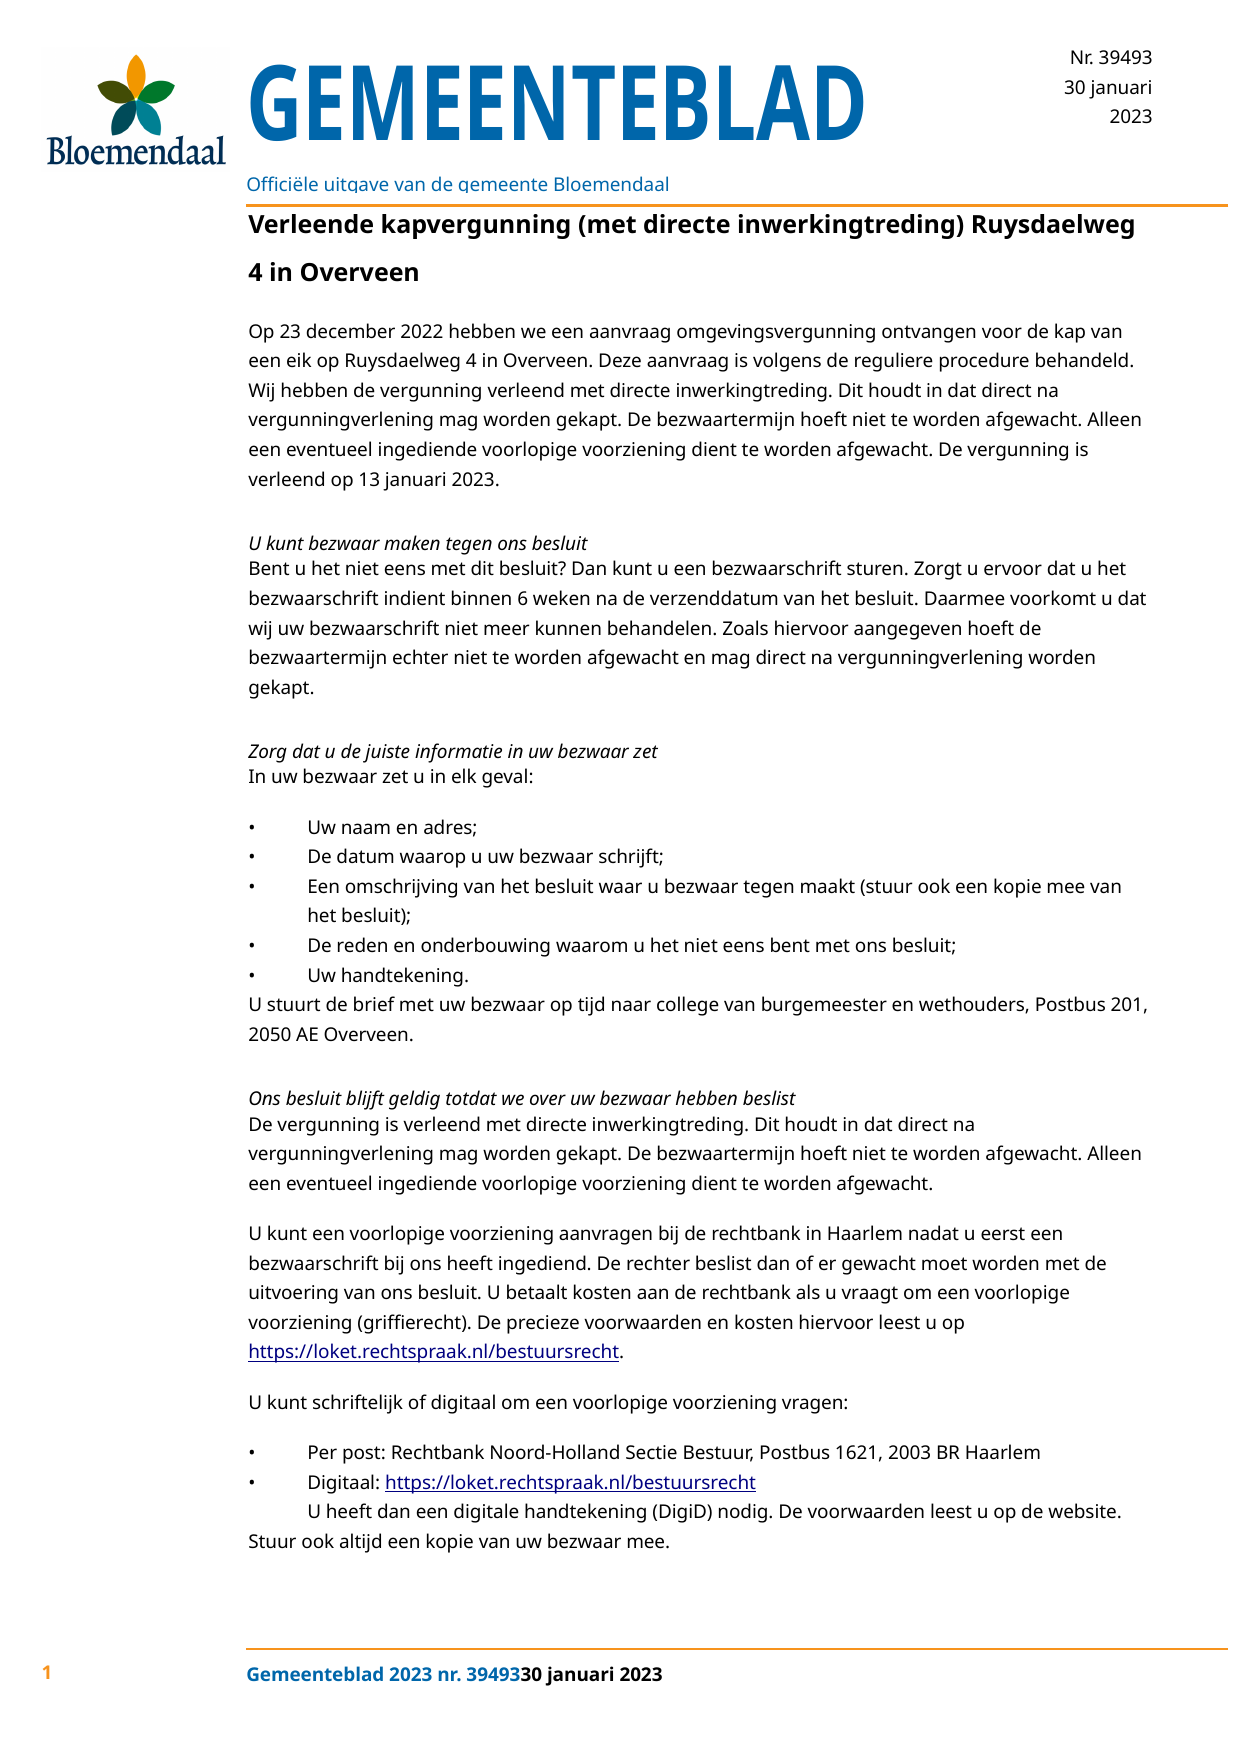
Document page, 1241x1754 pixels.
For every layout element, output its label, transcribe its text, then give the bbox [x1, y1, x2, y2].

text In uw bezwaar zet u in elk geval: [248, 763, 1152, 789]
text U kunt een voorlopige voorziening aanvragen bij de rechtbank in Haarlem nadat u eerst een bezwaarschrift bij ons heeft ingediend. De rechter beslist dan of er gewacht moet worden met de uitvoering van ons besluit. U betaalt kosten aan de rechtbank als u vraagt om een voorlopige voorziening (griffierecht). De precieze voorwaarden en kosten hiervoor leest u op https://loket.rechtspraak.nl/bestuursrecht. [248, 1220, 1152, 1364]
list Een omschrijving van het besluit waar u bezwaar tegen maakt (stuur ook een kopie mee van het besluit); [248, 873, 1152, 928]
text U stuurt de brief met uw bezwaar op tijd naar college van burgemeester en wethouders, Postbus 201, 2050 AE Overveen. [248, 991, 1152, 1047]
picture [41, 47, 231, 172]
text U kunt schriftelijk of digitaal om een voorlopige voorziening vragen: [248, 1389, 1152, 1415]
list Uw handtekening. [248, 962, 1152, 988]
list De reden en onderbouwing waarom u het niet eens bent met ons besluit; [248, 932, 1152, 958]
text Bent u het niet eens met dit besluit? Dan kunt u een bezwaarschrift sturen. Zorgt u ervoor dat u het bezwaarschrift indient binnen 6 weken na de verzenddatum van het besluit. Daarmee voorkomt u dat wij uw bezwaarschrift niet meer kunnen behandelen. Zoals hiervoor aangegeven hoeft de bezwaartermijn echter niet te worden afgewacht en mag direct na vergunningverlening worden gekapt. [248, 556, 1152, 699]
text Verleende kapvergunning (met directe inwerkingtreding) Ruysdaelweg 4 in Overveen [248, 207, 1152, 288]
list Per post: Rechtbank Noord-Holland Sectie Bestuur, Postbus 1621, 2003 BR Haarlem [248, 1439, 1152, 1465]
text Op 23 december 2022 hebben we een aanvraag omgevingsvergunning ontvangen voor de kap van een eik op Ruysdaelweg 4 in Overveen. Deze aanvraag is volgens de reguliere procedure behandeld. Wij hebben de vergunning verleend met directe inwerkingtreding. Dit houdt in dat direct na vergunningverlening mag worden gekapt. De bezwaartermijn hoeft niet te worden afgewacht. Alleen een eventueel ingediende voorlopige voorziening dient te worden afgewacht. De vergunning is verleend op 13 januari 2023. [248, 318, 1152, 492]
text U kunt bezwaar maken tegen ons besluit [248, 530, 1152, 556]
text De vergunning is verleend met directe inwerkingtreding. Dit houdt in dat direct na vergunningverlening mag worden gekapt. De bezwaartermijn hoeft niet te worden afgewacht. Alleen een eventueel ingediende voorlopige voorziening dient te worden afgewacht. [248, 1111, 1152, 1196]
list De datum waarop u uw bezwaar schrijft; [248, 843, 1152, 869]
text Stuur ook altijd een kopie van uw bezwaar mee. [248, 1528, 1152, 1554]
list Digitaal: https://loket.rechtspraak.nl/bestuursrecht [248, 1469, 1152, 1495]
list U heeft dan een digitale handtekening (DigiD) nodig. De voorwaarden leest u op de website. [248, 1499, 1152, 1524]
list Uw naam en adres; [248, 814, 1152, 840]
text Zorg dat u de juiste informatie in uw bezwaar zet [248, 738, 1152, 763]
text Ons besluit blijft geldig totdat we over uw bezwaar hebben beslist [248, 1085, 1152, 1111]
